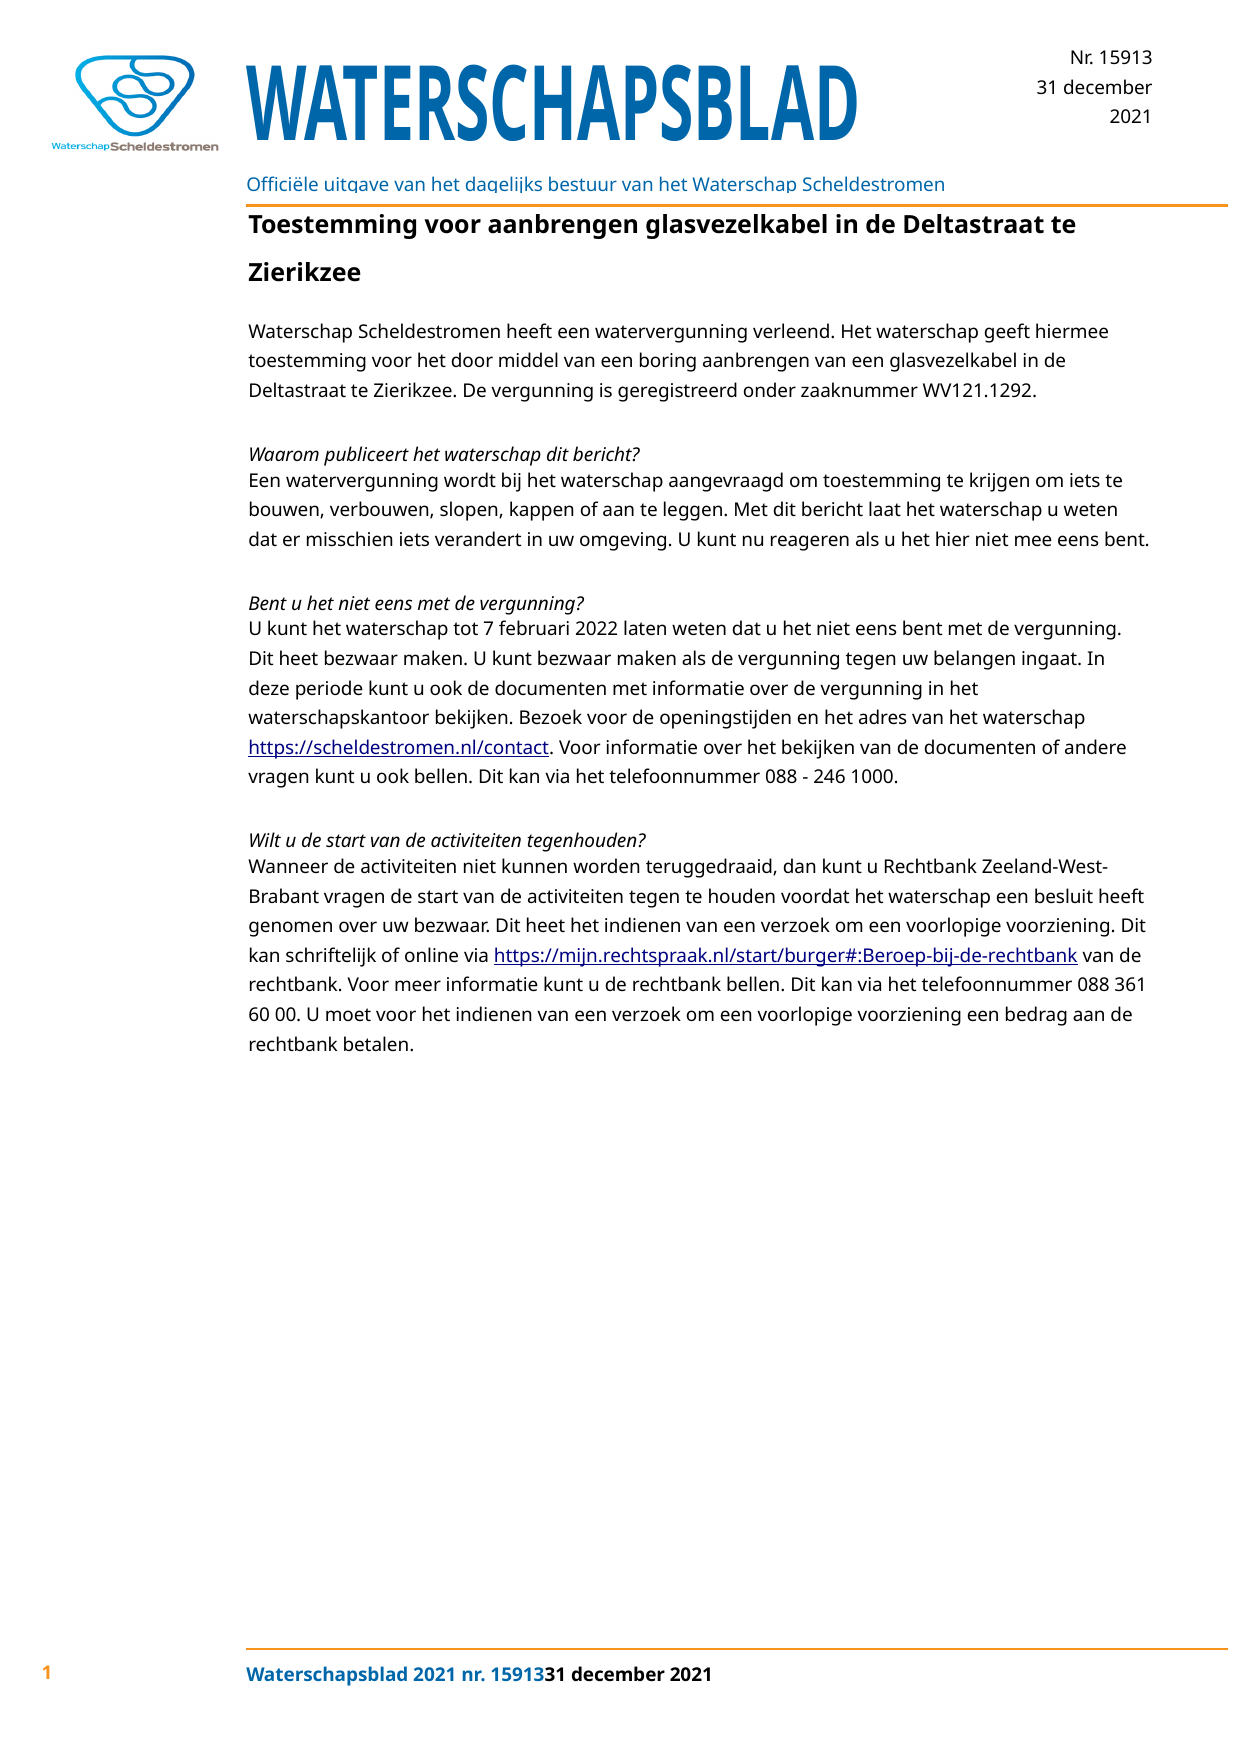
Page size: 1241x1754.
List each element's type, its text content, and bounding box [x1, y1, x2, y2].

text Wilt u de start van de activiteiten tegenhouden? [248, 827, 1152, 853]
text Een watervergunning wordt bij het waterschap aangevraagd om toestemming te krijgen om iets te bouwen, verbouwen, slopen, kappen of aan te leggen. Met dit bericht laat het waterschap u weten dat er misschien iets verandert in uw omgeving. U kunt nu reageren als u het hier niet mee eens bent. [248, 467, 1152, 552]
text U kunt het waterschap tot 7 februari 2022 laten weten dat u het niet eens bent met de vergunning. Dit heet bezwaar maken. U kunt bezwaar maken als de vergunning tegen uw belangen ingaat. In deze periode kunt u ook de documenten met informatie over de vergunning in het waterschapskantoor bekijken. Bezoek voor de openingstijden en het adres van het waterschap https://scheldestromen.nl/contact. Voor informatie over het bekijken van de documenten of andere vragen kunt u ook bellen. Dit kan via het telefoonnummer 088 - 246 1000. [248, 616, 1152, 789]
text Waterschap Scheldestromen heeft een watervergunning verleend. Het waterschap geeft hiermee toestemming voor het door middel van een boring aanbrengen van een glasvezelkabel in de Deltastraat te Zierikzee. De vergunning is geregistreerd onder zaaknummer WV121.1292. [248, 318, 1152, 403]
picture [41, 47, 231, 172]
text Waarom publiceert het waterschap dit bericht? [248, 441, 1152, 467]
text Toestemming voor aanbrengen glasvezelkabel in de Deltastraat te Zierikzee [248, 207, 1152, 288]
text Bent u het niet eens met de vergunning? [248, 590, 1152, 616]
text Wanneer de activiteiten niet kunnen worden teruggedraaid, dan kunt u Rechtbank Zeeland-West-Brabant vragen de start van de activiteiten tegen te houden voordat het waterschap een besluit heeft genomen over uw bezwaar. Dit heet het indienen van een verzoek om een voorlopige voorziening. Dit kan schriftelijk of online via https://mijn.rechtspraak.nl/start/burger#:Beroep-bij-de-rechtbank van de rechtbank. Voor meer informatie kunt u de rechtbank bellen. Dit kan via het telefoonnummer 088 361 60 00. U moet voor het indienen van een verzoek om een voorlopige voorziening een bedrag aan de rechtbank betalen. [248, 853, 1152, 1056]
